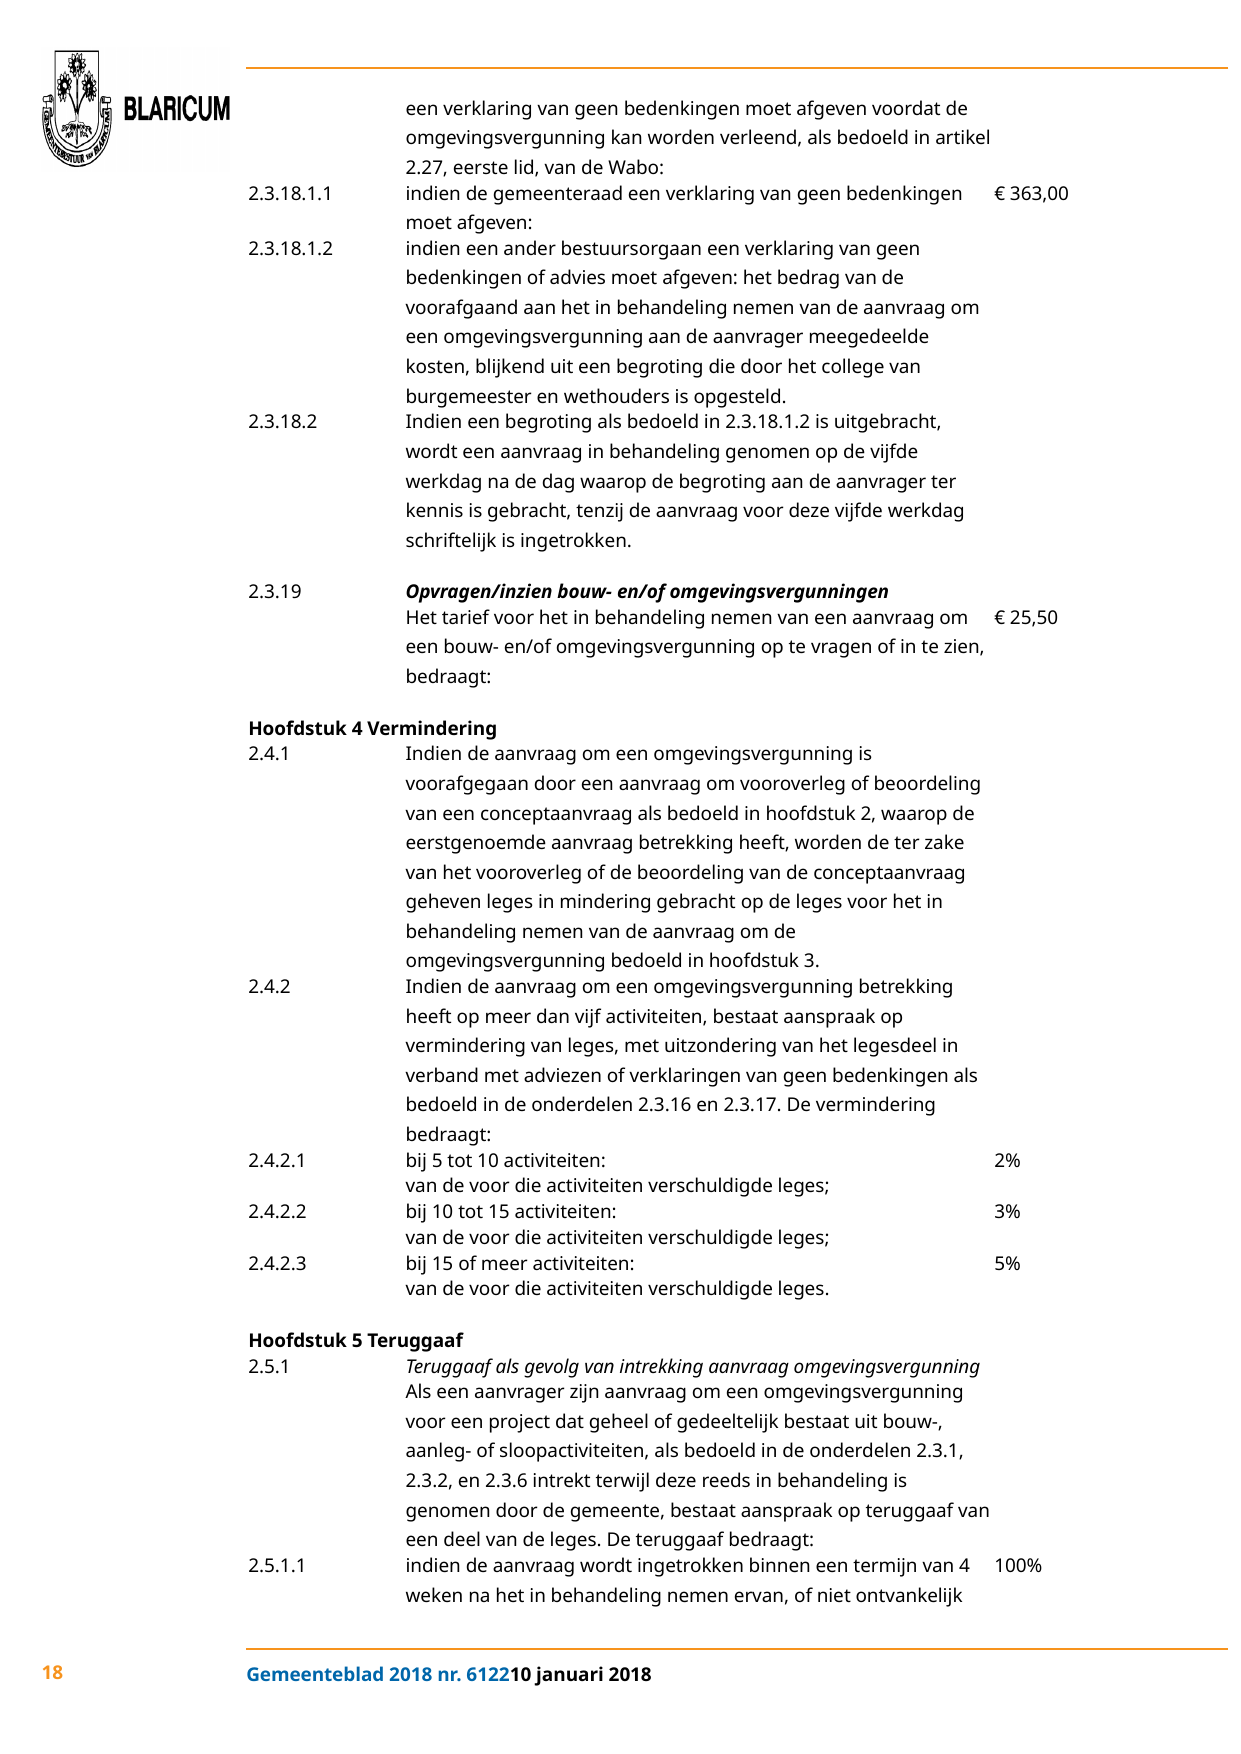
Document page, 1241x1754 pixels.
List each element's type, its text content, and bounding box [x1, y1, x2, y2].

table_cell Het tarief voor het in behandeling nemen van een aanvraag om een bouw- en/of omgevingsvergunning op te vragen of in te zien, bedraagt: [405, 604, 994, 689]
table_cell [994, 1379, 1152, 1552]
table_cell € 363,00 [994, 180, 1152, 235]
table_cell 5% [994, 1250, 1152, 1276]
table_cell 2.4.2.1 [248, 1147, 405, 1173]
table_cell [248, 689, 405, 715]
table_cell Hoofdstuk 5 Teruggaaf [248, 1327, 1152, 1353]
table_cell [405, 553, 994, 578]
table_cell [994, 1301, 1152, 1327]
table_cell Indien de aanvraag om een omgevingsvergunning is voorafgegaan door een aanvraag om vooroverleg of beoordeling van een conceptaanvraag als bedoeld in hoofdstuk 2, waarop de eerstgenoemde aanvraag betrekking heeft, worden de ter zake van het vooroverleg of de beoordeling van de conceptaanvraag geheven leges in mindering gebracht op de leges voor het in behandeling nemen van de aanvraag om de omgevingsvergunning bedoeld in hoofdstuk 3. [405, 741, 994, 973]
table_cell [248, 1173, 405, 1198]
table_cell [994, 741, 1152, 973]
table_cell [248, 553, 405, 578]
table_cell [994, 1224, 1152, 1250]
table_cell indien de gemeenteraad een verklaring van geen bedenkingen moet afgeven: [405, 180, 994, 235]
table_cell 2.4.2.3 [248, 1250, 405, 1276]
table_cell [248, 95, 405, 180]
table_cell [994, 409, 1152, 553]
table_cell 2.5.1 [248, 1353, 405, 1378]
table_cell [248, 1276, 405, 1301]
table_cell 2.4.2.2 [248, 1199, 405, 1224]
table_cell Opvragen/inzien bouw- en/of omgevingsvergunningen [405, 579, 994, 604]
table_cell bij 5 tot 10 activiteiten: [405, 1147, 994, 1173]
table_cell 2.4.1 [248, 741, 405, 973]
table_cell 2.3.18.1.2 [248, 235, 405, 409]
table_cell bij 15 of meer activiteiten: [405, 1250, 994, 1276]
table_cell 2.4.2 [248, 973, 405, 1147]
table_cell 2.3.18.2 [248, 409, 405, 553]
table_cell indien de aanvraag wordt ingetrokken binnen een termijn van 4 weken na het in behandeling nemen ervan, of niet ontvankelijk [405, 1552, 994, 1607]
table_cell [994, 1353, 1152, 1378]
table_cell van de voor die activiteiten verschuldigde leges; [405, 1173, 994, 1198]
table_cell 2.5.1.1 [248, 1552, 405, 1607]
table_cell [994, 235, 1152, 409]
table_cell [994, 1276, 1152, 1301]
table_cell Hoofdstuk 4 Vermindering [248, 715, 1152, 741]
table_cell [994, 95, 1152, 180]
table_cell Als een aanvrager zijn aanvraag om een omgevingsvergunning voor een project dat geheel of gedeeltelijk bestaat uit bouw-, aanleg- of sloopactiviteiten, als bedoeld in de onderdelen 2.3.1, 2.3.2, en 2.3.6 intrekt terwijl deze reeds in behandeling is genomen door de gemeente, bestaat aanspraak op teruggaaf van een deel van de leges. De teruggaaf bedraagt: [405, 1379, 994, 1552]
table_cell Indien een begroting als bedoeld in 2.3.18.1.2 is uitgebracht, wordt een aanvraag in behandeling genomen op de vijfde werkdag na de dag waarop de begroting aan de aanvrager ter kennis is gebracht, tenzij de aanvraag voor deze vijfde werkdag schriftelijk is ingetrokken. [405, 409, 994, 553]
table_cell bij 10 tot 15 activiteiten: [405, 1199, 994, 1224]
table_cell van de voor die activiteiten verschuldigde leges. [405, 1276, 994, 1301]
table_cell [405, 1301, 994, 1327]
table_cell [405, 689, 994, 715]
table_cell [248, 604, 405, 689]
table_cell 3% [994, 1199, 1152, 1224]
table_cell 2.3.18.1.1 [248, 180, 405, 235]
table_cell Indien de aanvraag om een omgevingsvergunning betrekking heeft op meer dan vijf activiteiten, bestaat aanspraak op vermindering van leges, met uitzondering van het legesdeel in verband met adviezen of verklaringen van geen bedenkingen als bedoeld in de onderdelen 2.3.16 en 2.3.17. De vermindering bedraagt: [405, 973, 994, 1147]
table_cell Teruggaaf als gevolg van intrekking aanvraag omgevingsvergunning [405, 1353, 994, 1378]
table_cell 2.3.19 [248, 579, 405, 604]
table_cell een verklaring van geen bedenkingen moet afgeven voordat de omgevingsvergunning kan worden verleend, als bedoeld in artikel 2.27, eerste lid, van de Wabo: [405, 95, 994, 180]
table_cell 100% [994, 1552, 1152, 1607]
table_cell [248, 1379, 405, 1552]
table_cell 2% [994, 1147, 1152, 1173]
table_cell [994, 553, 1152, 578]
table_cell [994, 973, 1152, 1147]
picture [41, 47, 231, 172]
table_cell [994, 689, 1152, 715]
table_cell van de voor die activiteiten verschuldigde leges; [405, 1224, 994, 1250]
table_cell [248, 1301, 405, 1327]
table_cell [994, 579, 1152, 604]
table_cell indien een ander bestuursorgaan een verklaring van geen bedenkingen of advies moet afgeven: het bedrag van de voorafgaand aan het in behandeling nemen van de aanvraag om een omgevingsvergunning aan de aanvrager meegedeelde kosten, blijkend uit een begroting die door het college van burgemeester en wethouders is opgesteld. [405, 235, 994, 409]
table_cell € 25,50 [994, 604, 1152, 689]
table_cell [994, 1173, 1152, 1198]
table_cell [248, 1224, 405, 1250]
